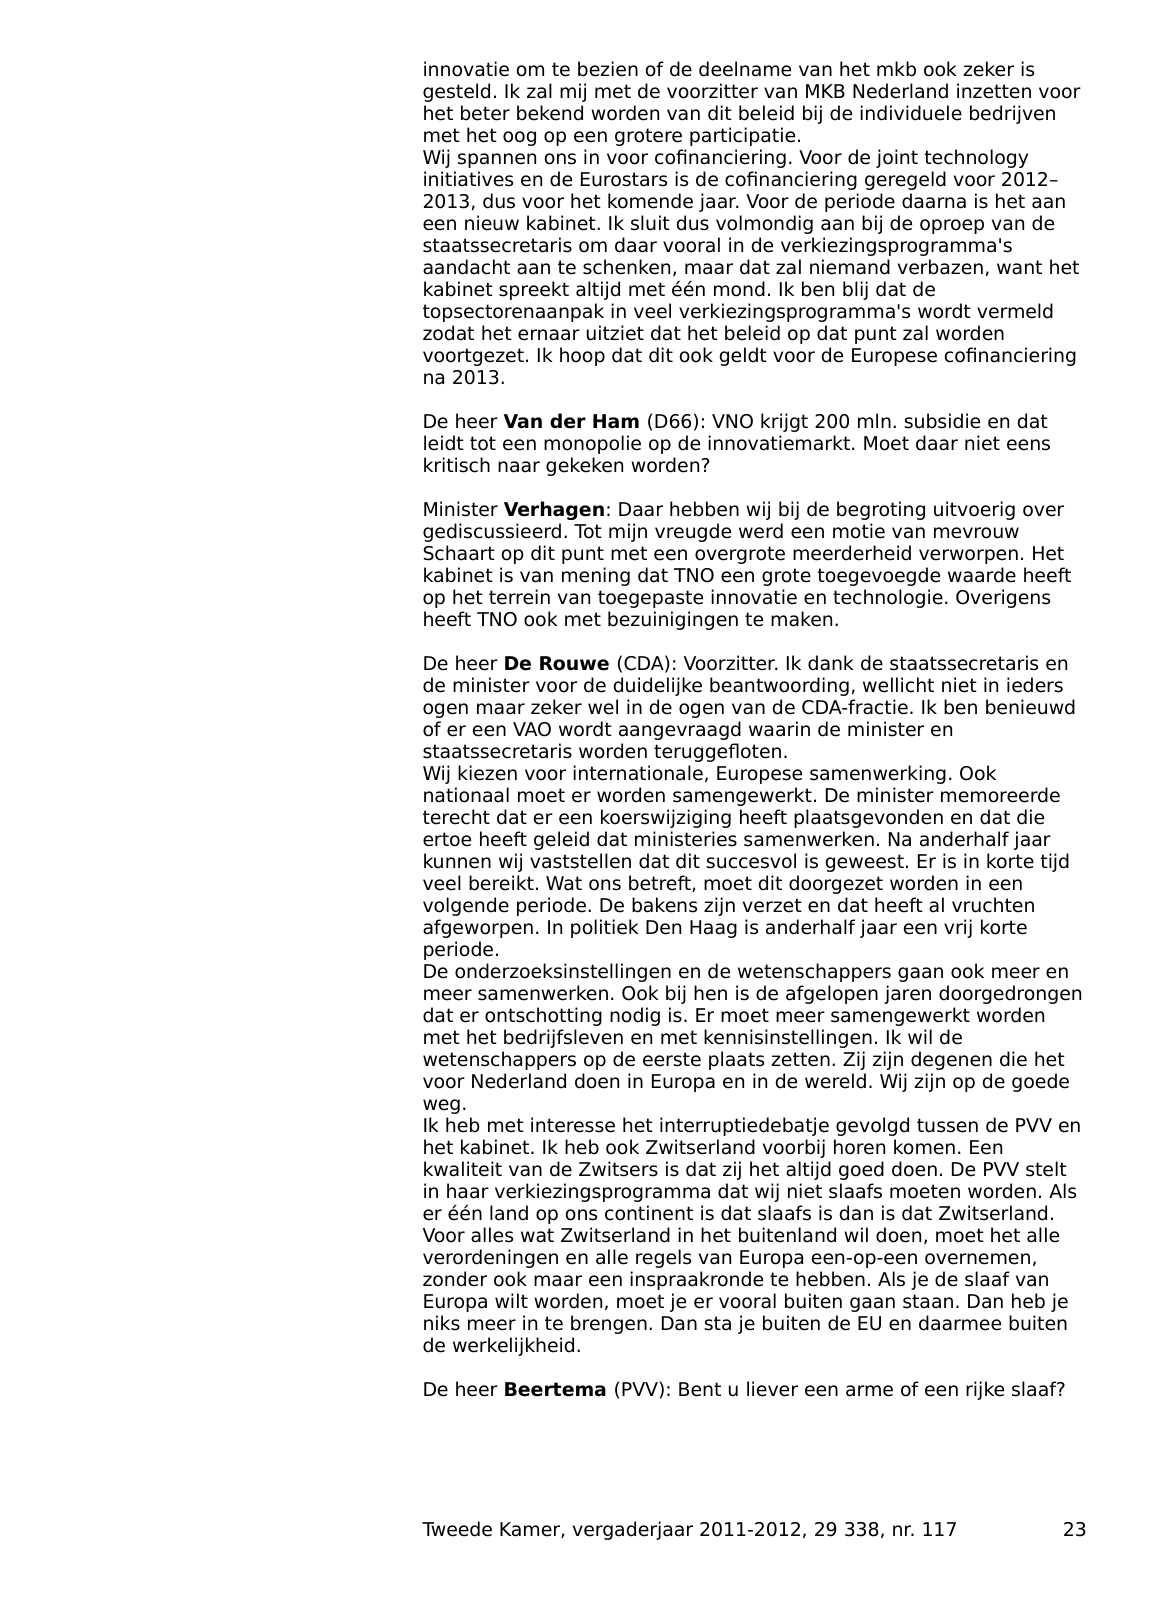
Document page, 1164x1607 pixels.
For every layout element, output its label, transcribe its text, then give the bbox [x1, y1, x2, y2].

text De onderzoeksinstellingen en de wetenschappers gaan ook meer en meer samenwerken. Ook bij hen is de afgelopen jaren doorgedrongen dat er ontschotting nodig is. Er moet meer samengewerkt worden met het bedrijfsleven en met kennisinstellingen. Ik wil de wetenschappers op de eerste plaats zetten. Zij zijn degenen die het voor Nederland doen in Europa en in de wereld. Wij zijn op de goede weg. [422, 961, 1087, 1115]
text Ik heb met interesse het interruptiedebatje gevolgd tussen de PVV en het kabinet. Ik heb ook Zwitserland voorbij horen komen. Een kwaliteit van de Zwitsers is dat zij het altijd goed doen. De PVV stelt in haar verkiezingsprogramma dat wij niet slaafs moeten worden. Als er één land op ons continent is dat slaafs is dan is dat Zwitserland. Voor alles wat Zwitserland in het buitenland wil doen, moet het alle verordeningen en alle regels van Europa een-op-een overnemen, zonder ook maar een inspraakronde te hebben. Als je de slaaf van Europa wilt worden, moet je er vooral buiten gaan staan. Dan heb je niks meer in te brengen. Dan sta je buiten de EU en daarmee buiten de werkelijkheid. [422, 1115, 1087, 1356]
text innovatie om te bezien of de deelname van het mkb ook zeker is gesteld. Ik zal mij met de voorzitter van MKB Nederland inzetten voor het beter bekend worden van dit beleid bij de individuele bedrijven met het oog op een grotere participatie. [422, 59, 1087, 147]
text Wij spannen ons in voor cofinanciering. Voor de joint technology initiatives en de Eurostars is de cofinanciering geregeld voor 2012–2013, dus voor het komende jaar. Voor de periode daarna is het aan een nieuw kabinet. Ik sluit dus volmondig aan bij de oproep van de staatssecretaris om daar vooral in de verkiezingsprogramma's aandacht aan te schenken, maar dat zal niemand verbazen, want het kabinet spreekt altijd met één mond. Ik ben blij dat de topsectorenaanpak in veel verkiezingsprogramma's wordt vermeld zodat het ernaar uitziet dat het beleid op dat punt zal worden voortgezet. Ik hoop dat dit ook geldt voor de Europese cofinanciering na 2013. [422, 147, 1087, 389]
text Minister Verhagen: Daar hebben wij bij de begroting uitvoerig over gediscussieerd. Tot mijn vreugde werd een motie van mevrouw Schaart op dit punt met een overgrote meerderheid verworpen. Het kabinet is van mening dat TNO een grote toegevoegde waarde heeft op het terrein van toegepaste innovatie en technologie. Overigens heeft TNO ook met bezuinigingen te maken. [422, 499, 1087, 631]
text De heer Van der Ham (D66): VNO krijgt 200 mln. subsidie en dat leidt tot een monopolie op de innovatiemarkt. Moet daar niet eens kritisch naar gekeken worden? [422, 411, 1087, 477]
text De heer Beertema (PVV): Bent u liever een arme of een rijke slaaf? [422, 1379, 1087, 1401]
text Wij kiezen voor internationale, Europese samenwerking. Ook nationaal moet er worden samengewerkt. De minister memoreerde terecht dat er een koerswijziging heeft plaatsgevonden en dat die ertoe heeft geleid dat ministeries samenwerken. Na anderhalf jaar kunnen wij vaststellen dat dit succesvol is geweest. Er is in korte tijd veel bereikt. Wat ons betreft, moet dit doorgezet worden in een volgende periode. De bakens zijn verzet en dat heeft al vruchten afgeworpen. In politiek Den Haag is anderhalf jaar een vrij korte periode. [422, 763, 1087, 961]
text De heer De Rouwe (CDA): Voorzitter. Ik dank de staatssecretaris en de minister voor de duidelijke beantwoording, wellicht niet in ieders ogen maar zeker wel in de ogen van de CDA-fractie. Ik ben benieuwd of er een VAO wordt aangevraagd waarin de minister en staatssecretaris worden teruggefloten. [422, 653, 1087, 763]
